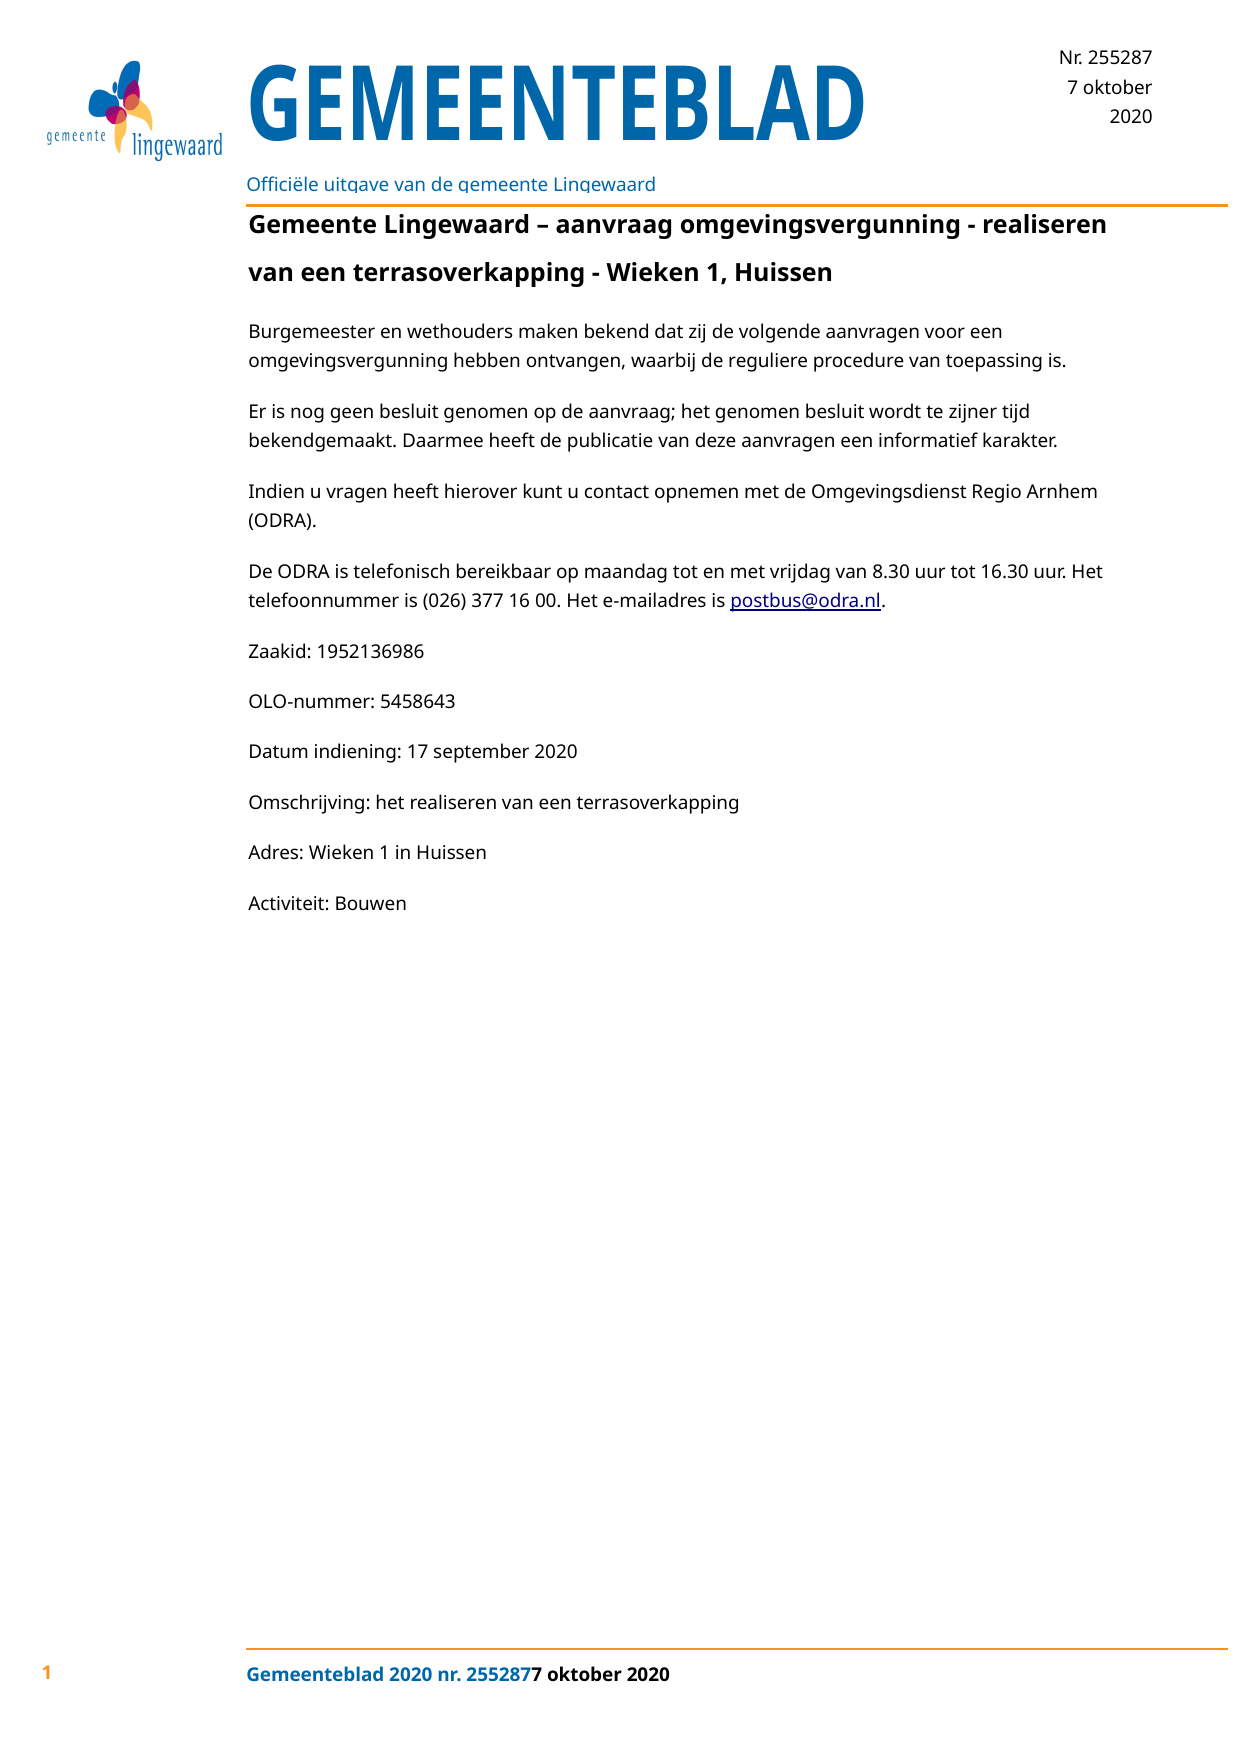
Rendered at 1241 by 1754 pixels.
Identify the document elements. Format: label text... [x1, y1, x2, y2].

text OLO-nummer: 5458643 [248, 688, 1152, 714]
picture [41, 47, 231, 172]
text Omschrijving: het realiseren van een terrasoverkapping [248, 789, 1152, 815]
text Zaakid: 1952136986 [248, 638, 1152, 664]
text De ODRA is telefonisch bereikbaar op maandag tot en met vrijdag van 8.30 uur tot 16.30 uur. Het telefoonnummer is (026) 377 16 00. Het e-mailadres is postbus@odra.nl. [248, 558, 1152, 613]
text Indien u vragen heeft hierover kunt u contact opnemen met de Omgevingsdienst Regio Arnhem (ODRA). [248, 478, 1152, 533]
text Datum indiening: 17 september 2020 [248, 739, 1152, 764]
text Er is nog geen besluit genomen op de aanvraag; het genomen besluit wordt te zijner tijd bekendgemaakt. Daarmee heeft de publicatie van deze aanvragen een informatief karakter. [248, 398, 1152, 453]
text Gemeente Lingewaard – aanvraag omgevingsvergunning - realiseren van een terrasoverkapping - Wieken 1, Huissen [248, 207, 1152, 288]
text Burgemeester en wethouders maken bekend dat zij de volgende aanvragen voor een omgevingsvergunning hebben ontvangen, waarbij de reguliere procedure van toepassing is. [248, 318, 1152, 373]
text Adres: Wieken 1 in Huissen [248, 839, 1152, 865]
text Activiteit: Bouwen [248, 890, 1152, 916]
